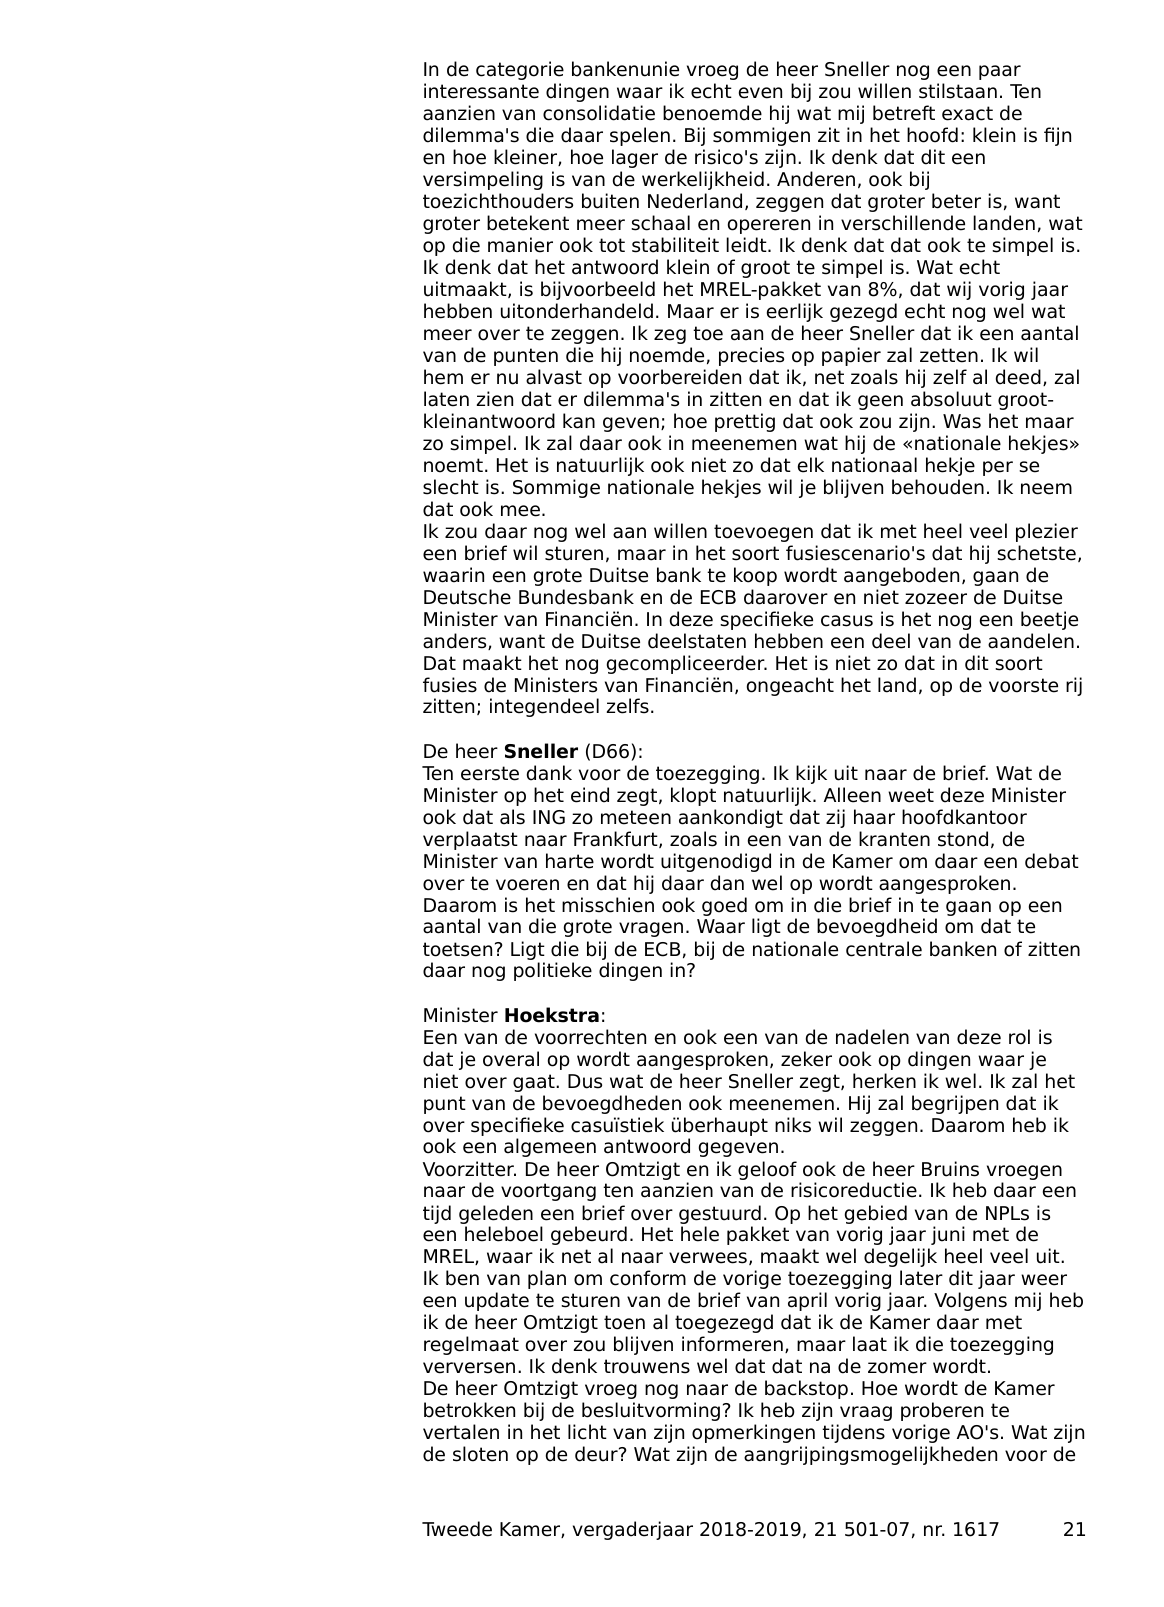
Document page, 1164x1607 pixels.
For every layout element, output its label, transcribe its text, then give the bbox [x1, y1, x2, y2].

text Ik zou daar nog wel aan willen toevoegen dat ik met heel veel plezier een brief wil sturen, maar in het soort fusiescenario's dat hij schetste, waarin een grote Duitse bank te koop wordt aangeboden, gaan de Deutsche Bundesbank en de ECB daarover en niet zozeer de Duitse Minister van Financiën. In deze specifieke casus is het nog een beetje anders, want de Duitse deelstaten hebben een deel van de aandelen. Dat maakt het nog gecompliceerder. Het is niet zo dat in dit soort fusies de Ministers van Financiën, ongeacht het land, op de voorste rij zitten; integendeel zelfs. [422, 521, 1087, 718]
text De heer Omtzigt vroeg nog naar de backstop. Hoe wordt de Kamer betrokken bij de besluitvorming? Ik heb zijn vraag proberen te vertalen in het licht van zijn opmerkingen tijdens vorige AO's. Wat zijn de sloten op de deur? Wat zijn de aangrijpingsmogelijkheden voor de [422, 1378, 1087, 1466]
text Voorzitter. De heer Omtzigt en ik geloof ook de heer Bruins vroegen naar de voortgang ten aanzien van de risicoreductie. Ik heb daar een tijd geleden een brief over gestuurd. Op het gebied van de NPLs is een heleboel gebeurd. Het hele pakket van vorig jaar juni met de MREL, waar ik net al naar verwees, maakt wel degelijk heel veel uit. Ik ben van plan om conform de vorige toezegging later dit jaar weer een update te sturen van de brief van april vorig jaar. Volgens mij heb ik de heer Omtzigt toen al toegezegd dat ik de Kamer daar met regelmaat over zou blijven informeren, maar laat ik die toezegging verversen. Ik denk trouwens wel dat dat na de zomer wordt. [422, 1158, 1087, 1378]
text Ten eerste dank voor de toezegging. Ik kijk uit naar de brief. Wat de Minister op het eind zegt, klopt natuurlijk. Alleen weet deze Minister ook dat als ING zo meteen aankondigt dat zij haar hoofdkantoor verplaatst naar Frankfurt, zoals in een van de kranten stond, de Minister van harte wordt uitgenodigd in de Kamer om daar een debat over te voeren en dat hij daar dan wel op wordt aangesproken. Daarom is het misschien ook goed om in die brief in te gaan op een aantal van die grote vragen. Waar ligt de bevoegdheid om dat te toetsen? Ligt die bij de ECB, bij de nationale centrale banken of zitten daar nog politieke dingen in? [422, 763, 1087, 982]
text Minister Hoekstra: [422, 1004, 1087, 1027]
text Een van de voorrechten en ook een van de nadelen van deze rol is dat je overal op wordt aangesproken, zeker ook op dingen waar je niet over gaat. Dus wat de heer Sneller zegt, herken ik wel. Ik zal het punt van de bevoegdheden ook meenemen. Hij zal begrijpen dat ik over specifieke casuïstiek überhaupt niks wil zeggen. Daarom heb ik ook een algemeen antwoord gegeven. [422, 1027, 1087, 1158]
text De heer Sneller (D66): [422, 741, 1087, 763]
text In de categorie bankenunie vroeg de heer Sneller nog een paar interessante dingen waar ik echt even bij zou willen stilstaan. Ten aanzien van consolidatie benoemde hij wat mij betreft exact de dilemma's die daar spelen. Bij sommigen zit in het hoofd: klein is fijn en hoe kleiner, hoe lager de risico's zijn. Ik denk dat dit een versimpeling is van de werkelijkheid. Anderen, ook bij toezichthouders buiten Nederland, zeggen dat groter beter is, want groter betekent meer schaal en opereren in verschillende landen, wat op die manier ook tot stabiliteit leidt. Ik denk dat dat ook te simpel is. Ik denk dat het antwoord klein of groot te simpel is. Wat echt uitmaakt, is bijvoorbeeld het MREL-pakket van 8%, dat wij vorig jaar hebben uitonderhandeld. Maar er is eerlijk gezegd echt nog wel wat meer over te zeggen. Ik zeg toe aan de heer Sneller dat ik een aantal van de punten die hij noemde, precies op papier zal zetten. Ik wil hem er nu alvast op voorbereiden dat ik, net zoals hij zelf al deed, zal laten zien dat er dilemma's in zitten en dat ik geen absoluut groot-kleinantwoord kan geven; hoe prettig dat ook zou zijn. Was het maar zo simpel. Ik zal daar ook in meenemen wat hij de «nationale hekjes» noemt. Het is natuurlijk ook niet zo dat elk nationaal hekje per se slecht is. Sommige nationale hekjes wil je blijven behouden. Ik neem dat ook mee. [422, 59, 1087, 521]
